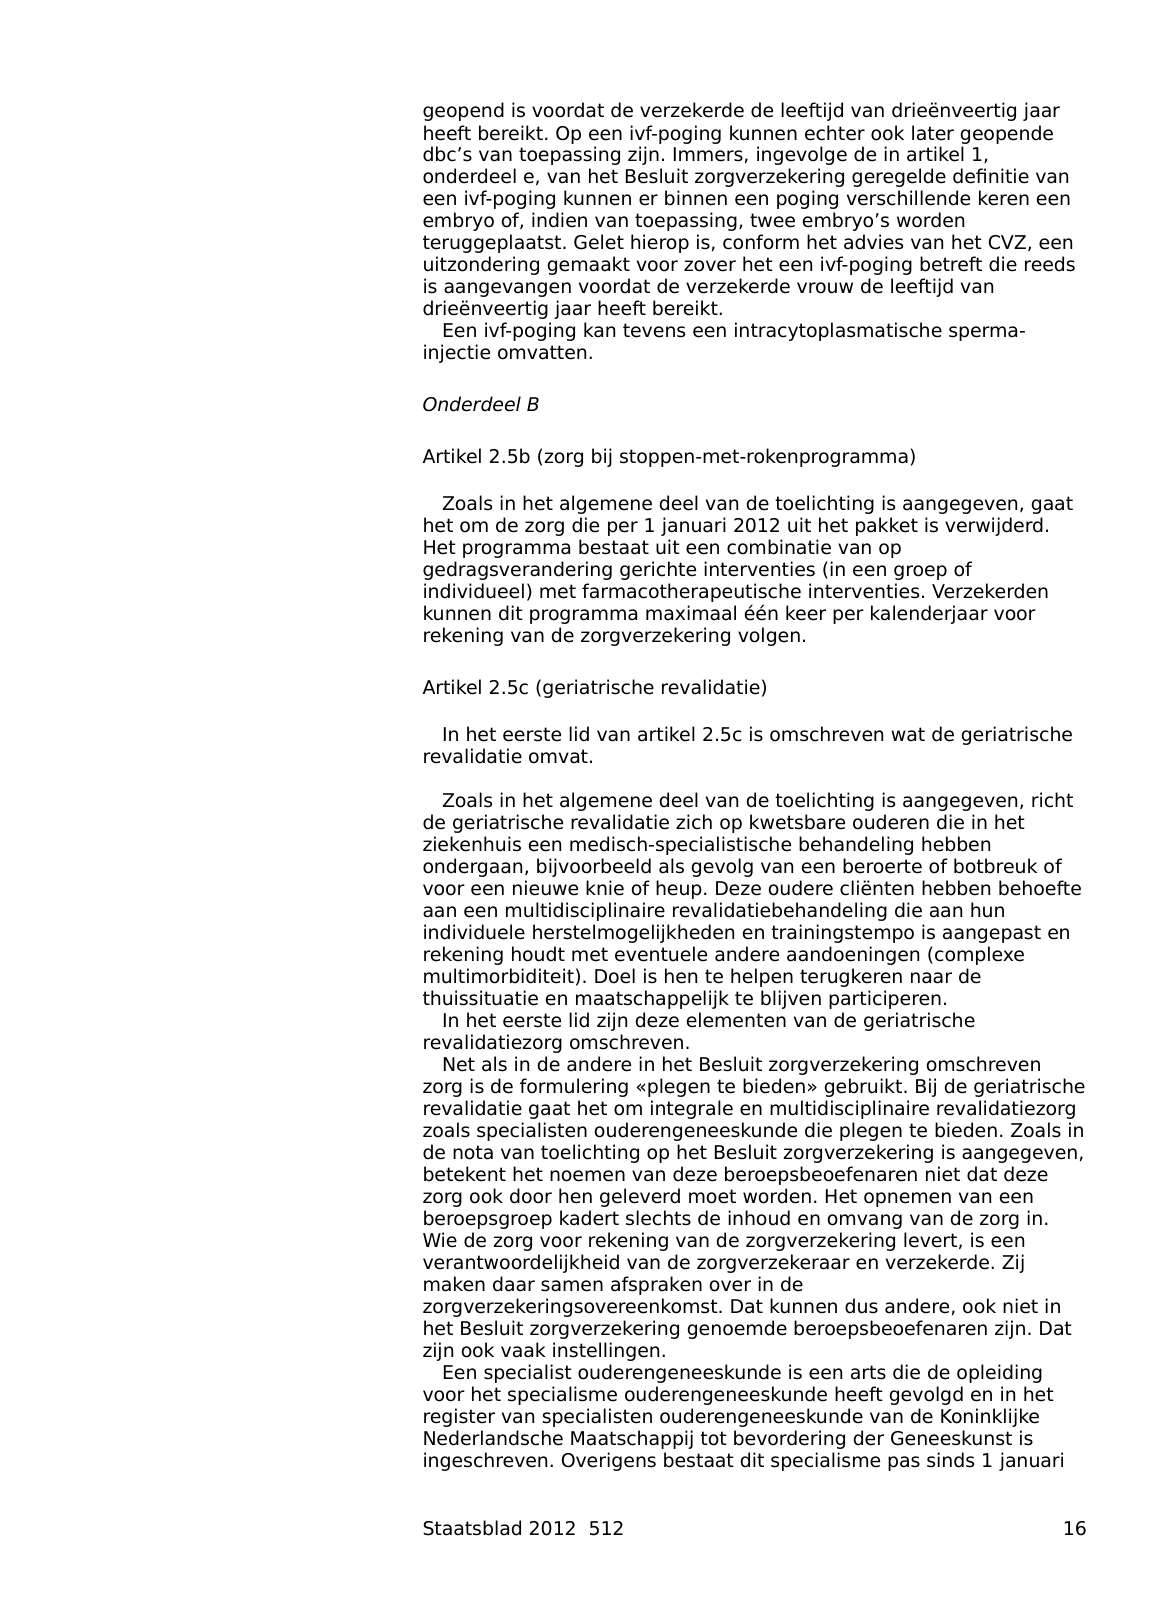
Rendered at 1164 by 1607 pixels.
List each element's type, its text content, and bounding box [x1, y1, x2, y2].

subtitle Artikel 2.5b (zorg bij stoppen-met-rokenprogramma) [422, 446, 1087, 468]
text Zoals in het algemene deel van de toelichting is aangegeven, richt de geriatrische revalidatie zich op kwetsbare ouderen die in het ziekenhuis een medisch-specialistische behandeling hebben ondergaan, bijvoorbeeld als gevolg van een beroerte of botbreuk of voor een nieuwe knie of heup. Deze oudere cliënten hebben behoefte aan een multidisciplinaire revalidatiebehandeling die aan hun individuele herstelmogelijkheden en trainingstempo is aangepast en rekening houdt met eventuele andere aandoeningen (complexe multimorbiditeit). Doel is hen te helpen terugkeren naar de thuissituatie en maatschappelijk te blijven participeren. [422, 790, 1087, 1010]
subtitle Onderdeel B [422, 394, 1087, 416]
text Zoals in het algemene deel van de toelichting is aangegeven, gaat het om de zorg die per 1 januari 2012 uit het pakket is verwijderd. Het programma bestaat uit een combinatie van op gedragsverandering gerichte interventies (in een groep of individueel) met farmacotherapeutische interventies. Verzekerden kunnen dit programma maximaal één keer per kalenderjaar voor rekening van de zorgverzekering volgen. [422, 493, 1087, 647]
text Een ivf-poging kan tevens een intracytoplasmatische sperma-injectie omvatten. [422, 320, 1087, 364]
subtitle Artikel 2.5c (geriatrische revalidatie) [422, 677, 1087, 699]
text Een specialist ouderengeneeskunde is een arts die de opleiding voor het specialisme ouderengeneeskunde heeft gevolgd en in het register van specialisten ouderengeneeskunde van de Koninklijke Nederlandsche Maatschappij tot bevordering der Geneeskunst is ingeschreven. Overigens bestaat dit specialisme pas sinds 1 januari [422, 1362, 1087, 1471]
text In het eerste lid van artikel 2.5c is omschreven wat de geriatrische revalidatie omvat. [422, 724, 1087, 768]
text Net als in de andere in het Besluit zorgverzekering omschreven zorg is de formulering «plegen te bieden» gebruikt. Bij de geriatrische revalidatie gaat het om integrale en multidisciplinaire revalidatiezorg zoals specialisten ouderengeneeskunde die plegen te bieden. Zoals in de nota van toelichting op het Besluit zorgverzekering is aangegeven, betekent het noemen van deze beroepsbeoefenaren niet dat deze zorg ook door hen geleverd moet worden. Het opnemen van een beroepsgroep kadert slechts de inhoud en omvang van de zorg in. Wie de zorg voor rekening van de zorgverzekering levert, is een verantwoordelijkheid van de zorgverzekeraar en verzekerde. Zij maken daar samen afspraken over in de zorgverzekeringsovereenkomst. Dat kunnen dus andere, ook niet in het Besluit zorgverzekering genoemde beroepsbeoefenaren zijn. Dat zijn ook vaak instellingen. [422, 1054, 1087, 1362]
text In het eerste lid zijn deze elementen van de geriatrische revalidatiezorg omschreven. [422, 1010, 1087, 1054]
text geopend is voordat de verzekerde de leeftijd van drieënveertig jaar heeft bereikt. Op een ivf-poging kunnen echter ook later geopende dbc’s van toepassing zijn. Immers, ingevolge de in artikel 1, onderdeel e, van het Besluit zorgverzekering geregelde definitie van een ivf-poging kunnen er binnen een poging verschillende keren een embryo of, indien van toepassing, twee embryo’s worden teruggeplaatst. Gelet hierop is, conform het advies van het CVZ, een uitzondering gemaakt voor zover het een ivf-poging betreft die reeds is aangevangen voordat de verzekerde vrouw de leeftijd van drieënveertig jaar heeft bereikt. [422, 100, 1087, 320]
